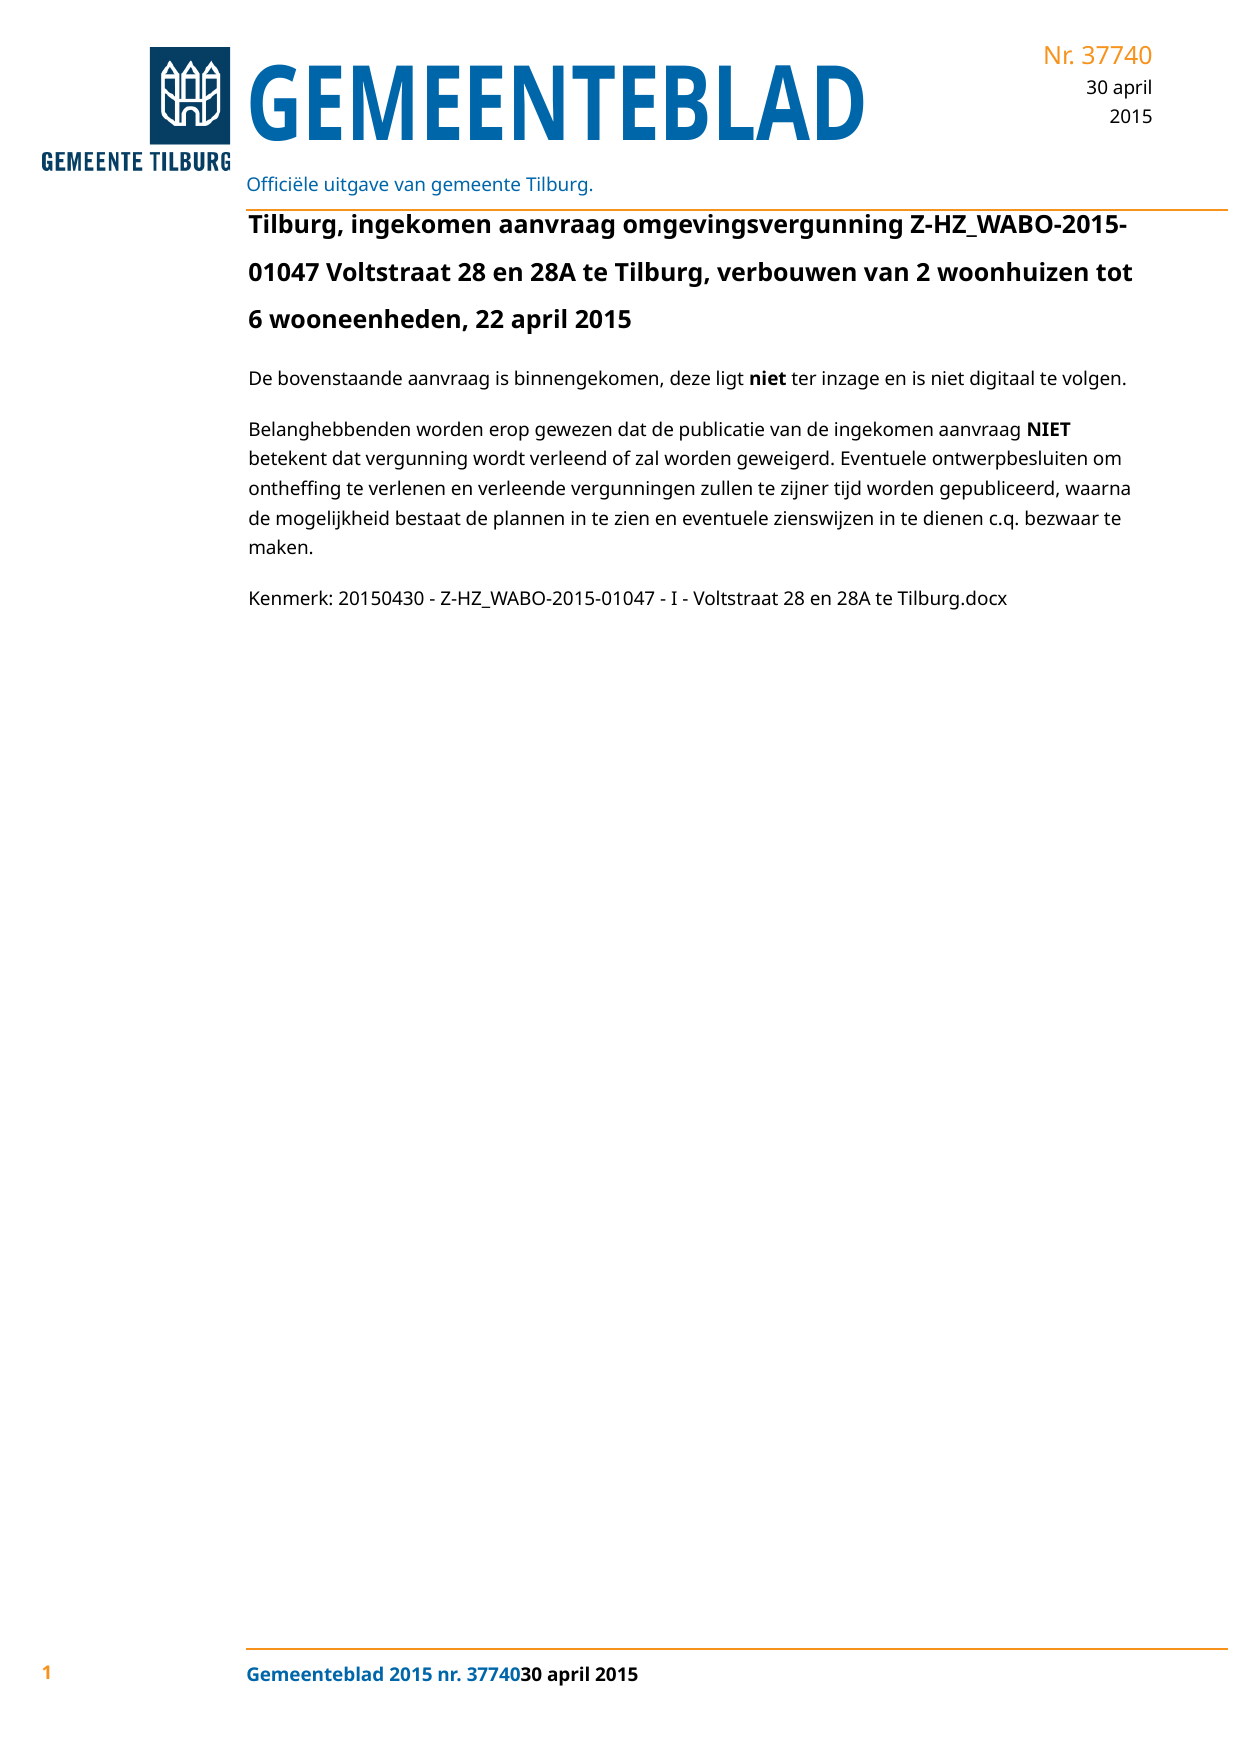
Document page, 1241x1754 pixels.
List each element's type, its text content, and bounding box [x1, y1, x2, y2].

text Kenmerk: 20150430 - Z-HZ_WABO-2015-01047 - I - Voltstraat 28 en 28A te Tilburg.docx [248, 585, 1152, 610]
text Belanghebbenden worden erop gewezen dat de publicatie van de ingekomen aanvraag NIET betekent dat vergunning wordt verleend of zal worden geweigerd. Eventuele ontwerpbesluiten om ontheffing te verlenen en verleende vergunningen zullen te zijner tijd worden gepubliceerd, waarna de mogelijkheid bestaat de plannen in te zien en eventuele zienswijzen in te dienen c.q. bezwaar te maken. [248, 416, 1152, 560]
picture [41, 47, 231, 172]
text De bovenstaande aanvraag is binnengekomen, deze ligt niet ter inzage en is niet digitaal te volgen. [248, 366, 1152, 391]
text Tilburg, ingekomen aanvraag omgevingsvergunning Z-HZ_WABO-2015-01047 Voltstraat 28 en 28A te Tilburg, verbouwen van 2 woonhuizen tot 6 wooneenheden, 22 april 2015 [248, 211, 1152, 336]
